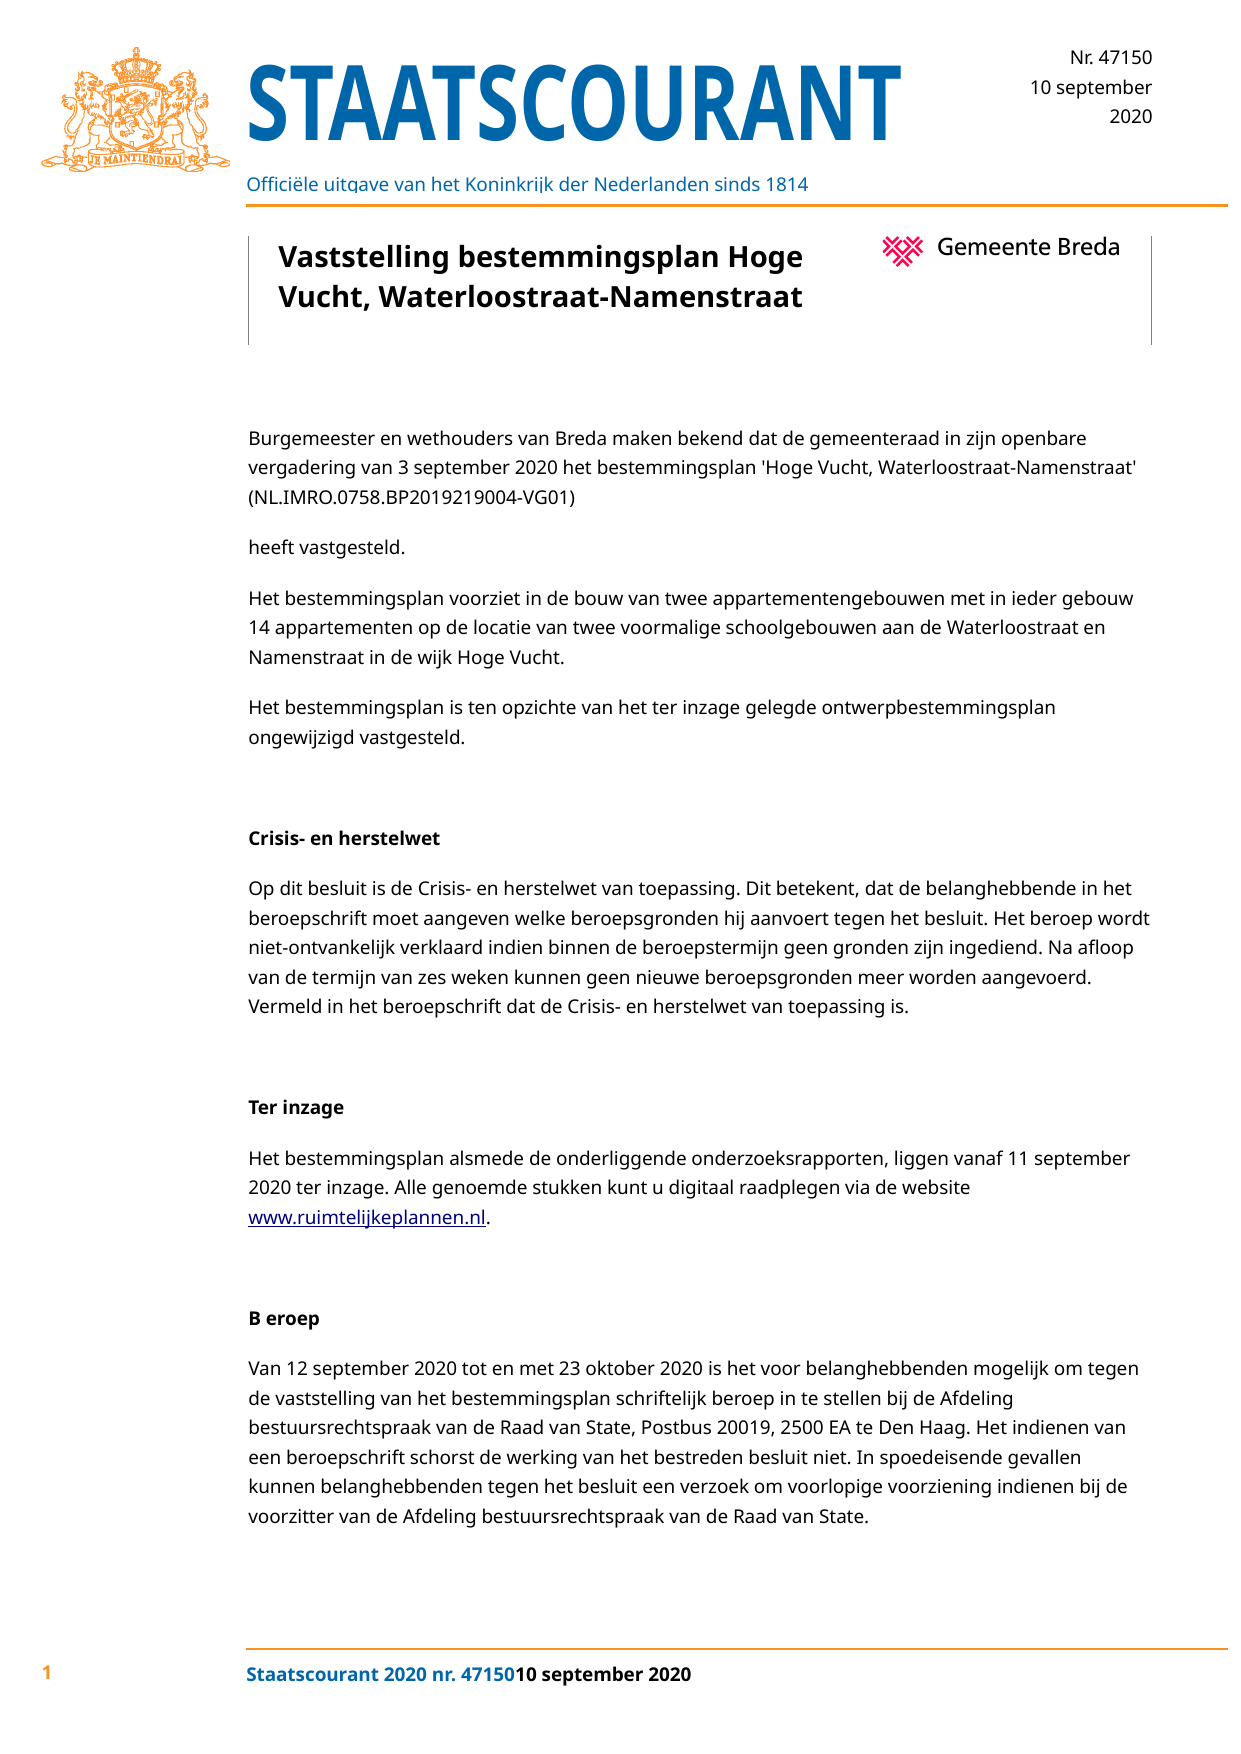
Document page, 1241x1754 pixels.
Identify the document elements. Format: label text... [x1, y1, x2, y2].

text heeft vastgesteld. [248, 534, 1152, 560]
text Crisis- en herstelwet [248, 825, 1152, 850]
text Het bestemmingsplan voorziet in de bouw van twee appartementengebouwen met in ieder gebouw 14 appartementen op de locatie van twee voormalige schoolgebouwen aan de Waterloostraat en Namenstraat in de wijk Hoge Vucht. [248, 585, 1152, 669]
text Het bestemmingsplan alsmede de onderliggende onderzoeksrapporten, liggen vanaf 11 september 2020 ter inzage. Alle genoemde stukken kunt u digitaal raadplegen via de website www.ruimtelijkeplannen.nl. [248, 1145, 1152, 1229]
text B eroep [248, 1305, 1152, 1330]
table_header Vaststelling bestemmingsplan Hoge Vucht, Waterloostraat-Namenstraat [249, 236, 850, 345]
text Van 12 september 2020 tot en met 23 oktober 2020 is het voor belanghebbenden mogelijk om tegen de vaststelling van het bestemmingsplan schriftelijk beroep in te stellen bij de Afdeling bestuursrechtspraak van de Raad van State, Postbus 20019, 2500 EA te Den Haag. Het indienen van een beroepschrift schorst de werking van het bestreden besluit niet. In spoedeisende gevallen kunnen belanghebbenden tegen het besluit een verzoek om voorlopige voorziening indienen bij de voorzitter van de Afdeling bestuursrechtspraak van de Raad van State. [248, 1355, 1152, 1529]
picture [41, 47, 231, 172]
text Het bestemmingsplan is ten opzichte van het ter inzage gelegde ontwerpbestemmingsplan ongewijzigd vastgesteld. [248, 694, 1152, 749]
text Ter inzage [248, 1094, 1152, 1120]
table_header [850, 236, 1151, 345]
text Burgemeester en wethouders van Breda maken bekend dat de gemeenteraad in zijn openbare vergadering van 3 september 2020 het bestemmingsplan 'Hoge Vucht, Waterloostraat-Namenstraat' (NL.IMRO.0758.BP2019219004-VG01) [248, 425, 1152, 509]
text Op dit besluit is de Crisis- en herstelwet van toepassing. Dit betekent, dat de belanghebbende in het beroepschrift moet aangeven welke beroepsgronden hij aanvoert tegen het besluit. Het beroep wordt niet-ontvankelijk verklaard indien binnen de beroepstermijn geen gronden zijn ingediend. Na afloop van de termijn van zes weken kunnen geen nieuwe beroepsgronden meer worden aangevoerd. Vermeld in het beroepschrift dat de Crisis- en herstelwet van toepassing is. [248, 875, 1152, 1019]
picture [882, 236, 1119, 267]
